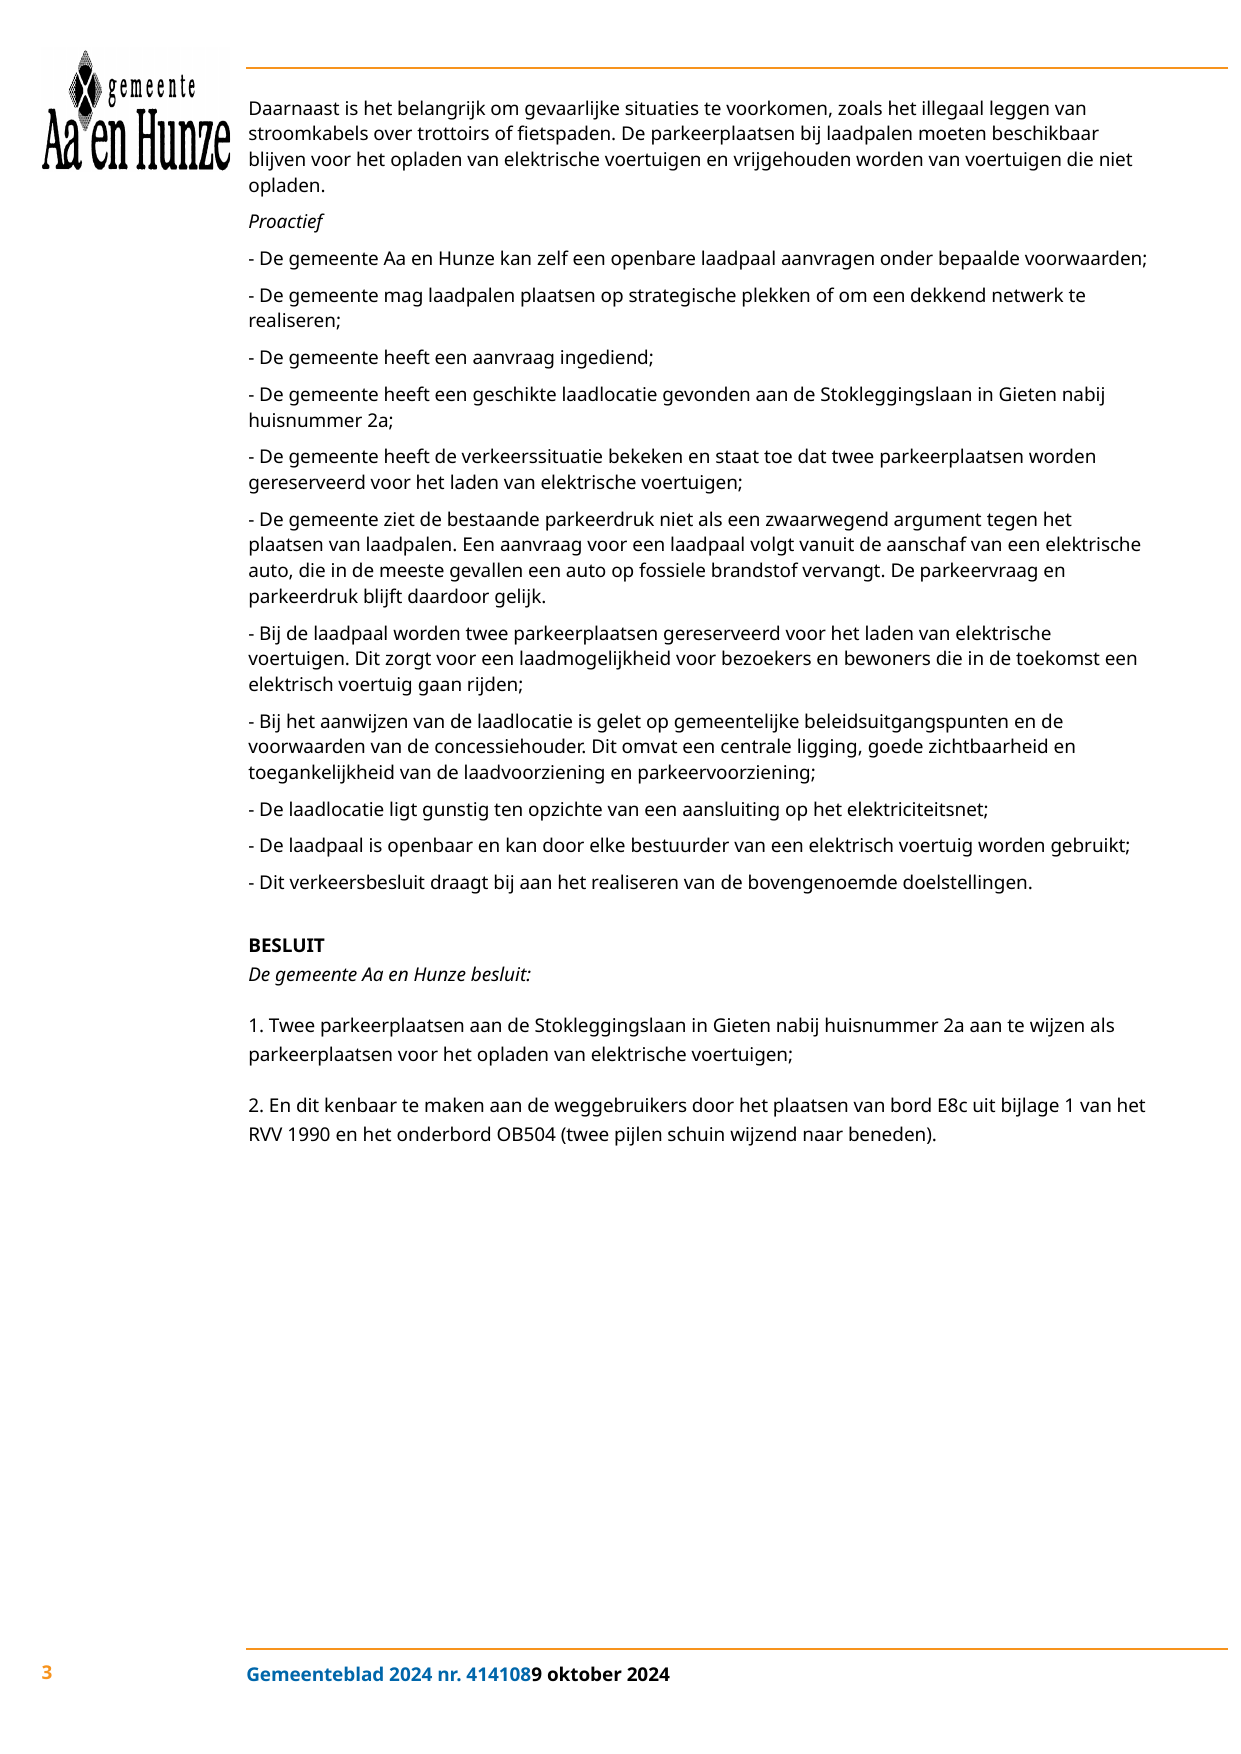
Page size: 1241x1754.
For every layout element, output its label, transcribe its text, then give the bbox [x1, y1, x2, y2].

text - De gemeente Aa en Hunze kan zelf een openbare laadpaal aanvragen onder bepaalde voorwaarden; [248, 245, 1152, 271]
text - De gemeente heeft de verkeerssituatie bekeken en staat toe dat twee parkeerplaatsen worden gereserveerd voor het laden van elektrische voertuigen; [248, 443, 1152, 495]
text Proactief [248, 209, 1152, 234]
text BESLUIT [248, 932, 1152, 958]
text - Dit verkeersbesluit draagt bij aan het realiseren van de bovengenoemde doelstellingen. [248, 869, 1152, 895]
text - De gemeente heeft een geschikte laadlocatie gevonden aan de Stokleggingslaan in Gieten nabij huisnummer 2a; [248, 381, 1152, 432]
text 2. En dit kenbaar te maken aan de weggebruikers door het plaatsen van bord E8c uit bijlage 1 van het RVV 1990 en het onderbord OB504 (twee pijlen schuin wijzend naar beneden). [248, 1092, 1152, 1147]
text De gemeente Aa en Hunze besluit: [248, 962, 1152, 987]
text - De laadlocatie ligt gunstig ten opzichte van een aansluiting op het elektriciteitsnet; [248, 796, 1152, 822]
text - Bij de laadpaal worden twee parkeerplaatsen gereserveerd voor het laden van elektrische voertuigen. Dit zorgt voor een laadmogelijkheid voor bezoekers en bewoners die in de toekomst een elektrisch voertuig gaan rijden; [248, 620, 1152, 697]
text - Bij het aanwijzen van de laadlocatie is gelet op gemeentelijke beleidsuitgangspunten en de voorwaarden van de concessiehouder. Dit omvat een centrale ligging, goede zichtbaarheid en toegankelijkheid van de laadvoorziening en parkeervoorziening; [248, 708, 1152, 785]
text - De gemeente ziet de bestaande parkeerdruk niet als een zwaarwegend argument tegen het plaatsen van laadpalen. Een aanvraag voor een laadpaal volgt vanuit de aanschaf van een elektrische auto, die in de meeste gevallen een auto op fossiele brandstof vervangt. De parkeervraag en parkeerdruk blijft daardoor gelijk. [248, 506, 1152, 609]
text Daarnaast is het belangrijk om gevaarlijke situaties te voorkomen, zoals het illegaal leggen van stroomkabels over trottoirs of fietspaden. De parkeerplaatsen bij laadpalen moeten beschikbaar blijven voor het opladen van elektrische voertuigen en vrijgehouden worden van voertuigen die niet opladen. [248, 95, 1152, 198]
text - De gemeente mag laadpalen plaatsen op strategische plekken of om een dekkend netwerk te realiseren; [248, 282, 1152, 333]
text - De gemeente heeft een aanvraag ingediend; [248, 344, 1152, 370]
text - De laadpaal is openbaar en kan door elke bestuurder van een elektrisch voertuig worden gebruikt; [248, 833, 1152, 858]
text 1. Twee parkeerplaatsen aan de Stokleggingslaan in Gieten nabij huisnummer 2a aan te wijzen als parkeerplaatsen voor het opladen van elektrische voertuigen; [248, 1012, 1152, 1067]
picture [41, 47, 231, 172]
